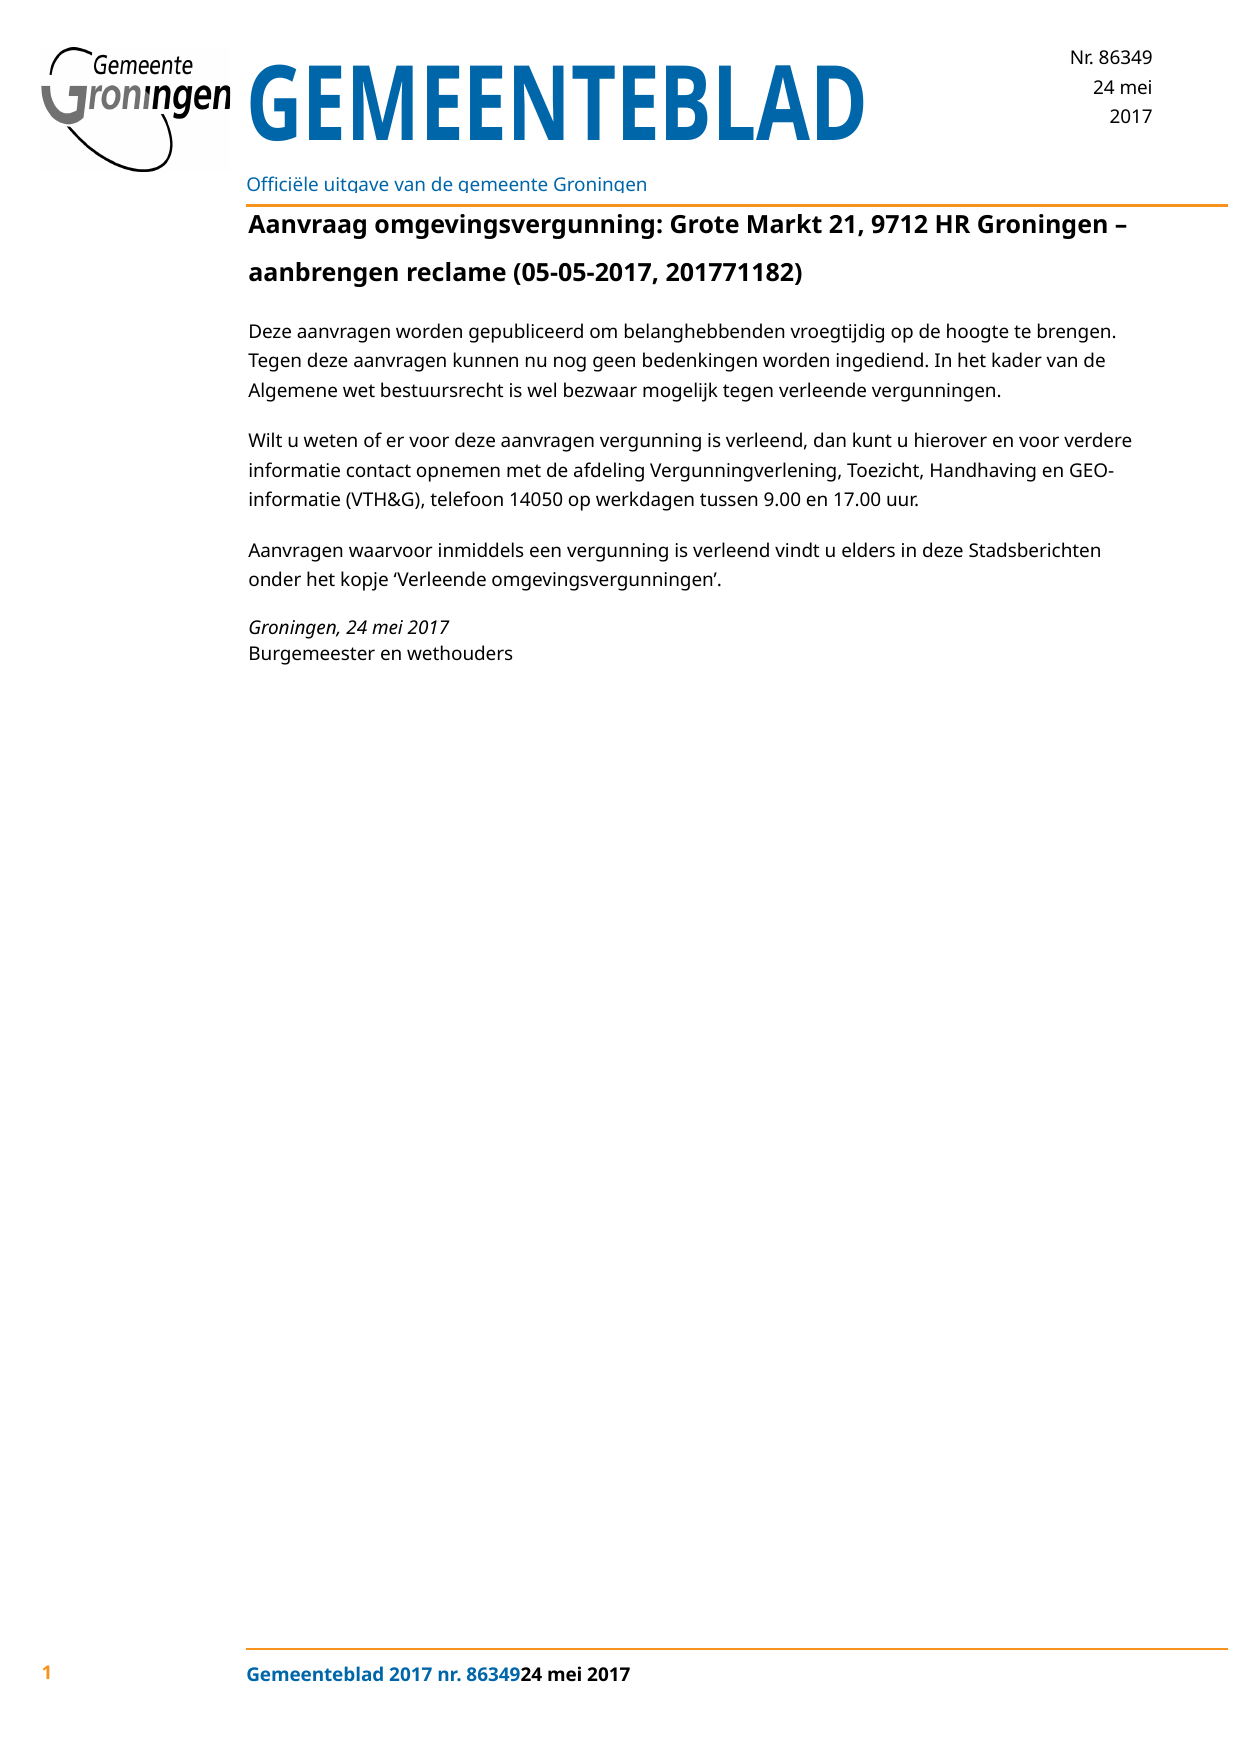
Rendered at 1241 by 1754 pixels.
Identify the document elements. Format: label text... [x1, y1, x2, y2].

picture [41, 47, 231, 172]
text Groningen, 24 mei 2017 [248, 614, 1152, 640]
text Aanvragen waarvoor inmiddels een vergunning is verleend vindt u elders in deze Stadsberichten onder het kopje ‘Verleende omgevingsvergunningen’. [248, 537, 1152, 592]
text Burgemeester en wethouders [248, 640, 1152, 666]
text Wilt u weten of er voor deze aanvragen vergunning is verleend, dan kunt u hierover en voor verdere informatie contact opnemen met de afdeling Vergunningverlening, Toezicht, Handhaving en GEO-informatie (VTH&G), telefoon 14050 op werkdagen tussen 9.00 en 17.00 uur. [248, 427, 1152, 512]
text Aanvraag omgevingsvergunning: Grote Markt 21, 9712 HR Groningen – aanbrengen reclame (05-05-2017, 201771182) [248, 207, 1152, 288]
text Deze aanvragen worden gepubliceerd om belanghebbenden vroegtijdig op de hoogte te brengen. Tegen deze aanvragen kunnen nu nog geen bedenkingen worden ingediend. In het kader van de Algemene wet bestuursrecht is wel bezwaar mogelijk tegen verleende vergunningen. [248, 318, 1152, 403]
